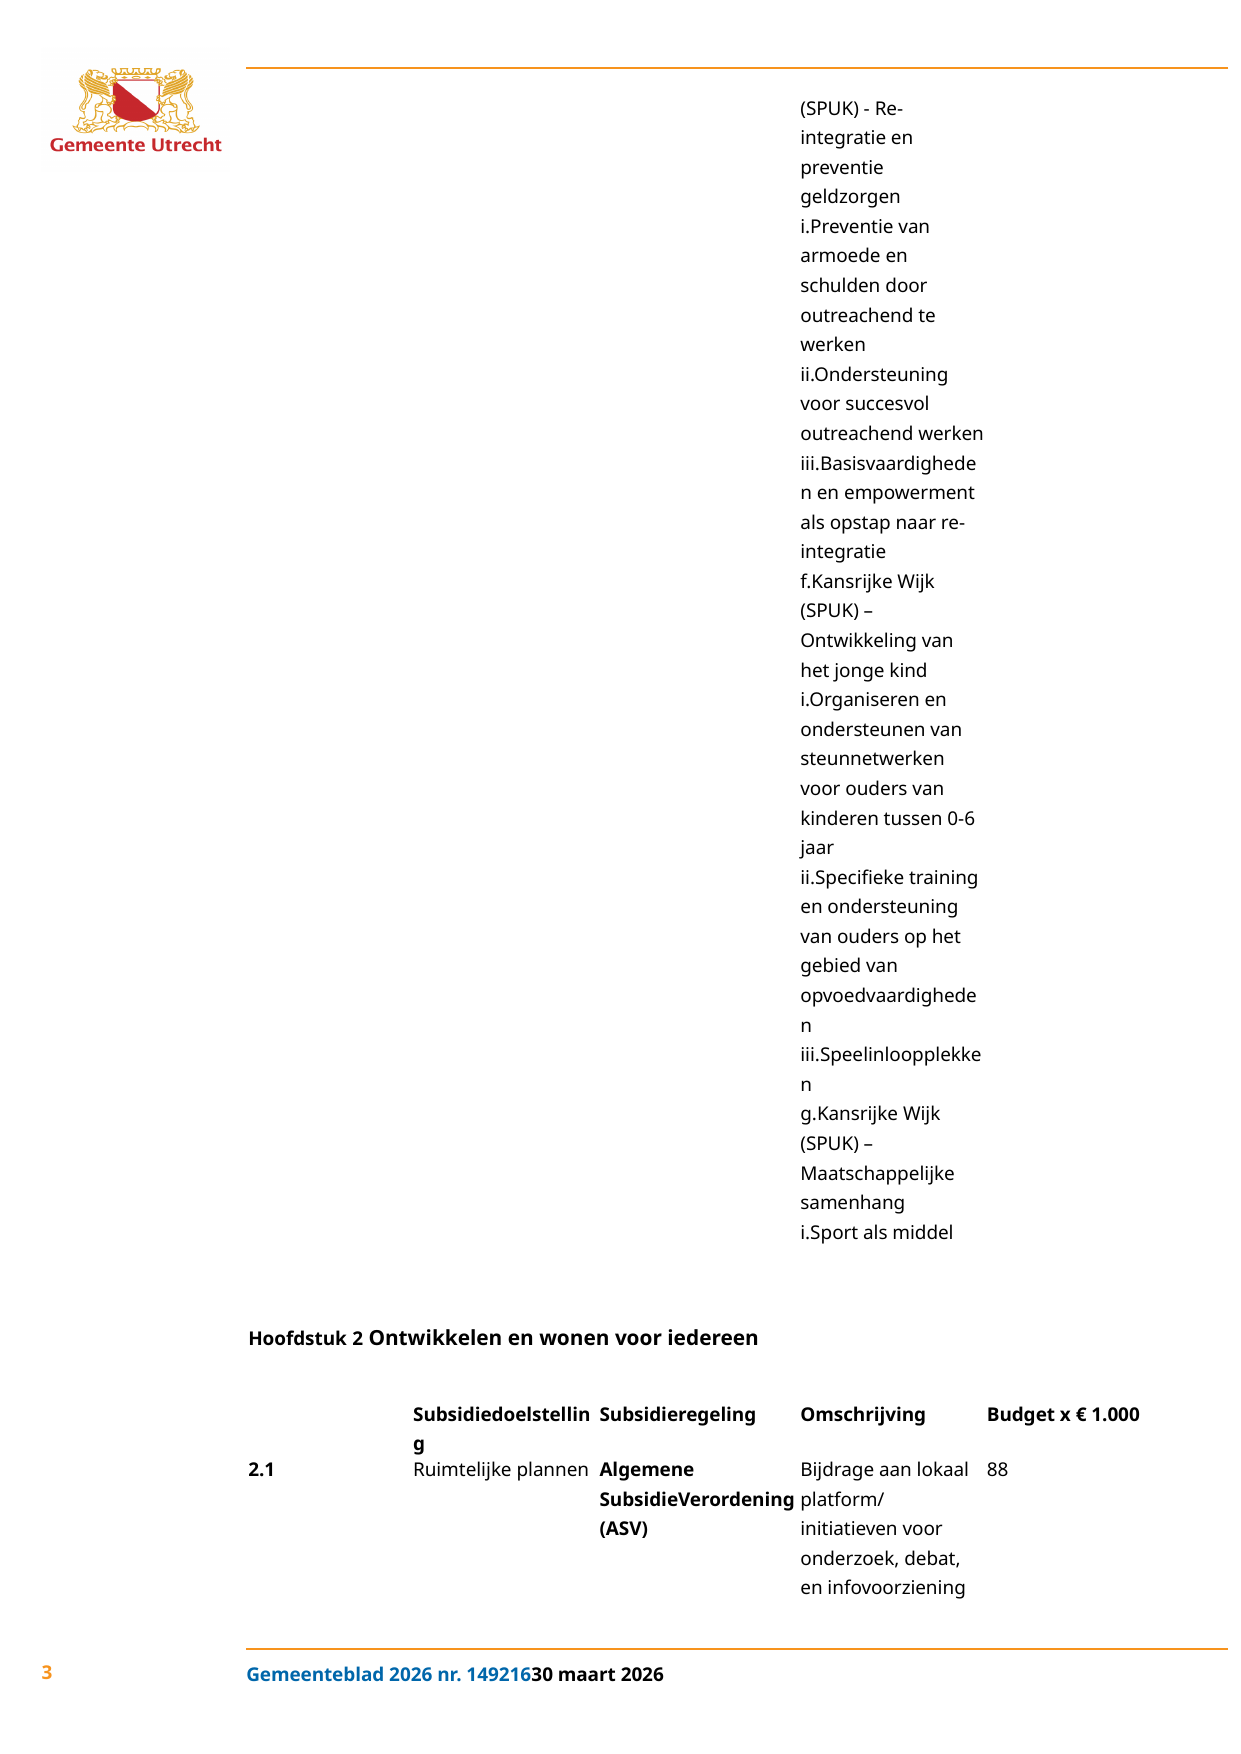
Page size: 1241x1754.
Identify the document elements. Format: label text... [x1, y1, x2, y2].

picture [41, 47, 231, 172]
table_cell 2.1 [248, 1456, 413, 1600]
table_cell Algemene SubsidieVerordening (ASV) [599, 1456, 800, 1600]
table_header [248, 1401, 413, 1456]
table_header Budget x € 1.000 [987, 1401, 1152, 1456]
table_cell Ruimtelijke plannen [413, 1456, 599, 1600]
table_header Subsidiedoelstelling [413, 1401, 599, 1456]
table_cell Bijdrage aan lokaal platform/ initiatieven voor onderzoek, debat, en infovoorziening [800, 1456, 987, 1600]
table_cell [987, 95, 1152, 1304]
table_cell 88 [987, 1456, 1152, 1600]
text Hoofdstuk 2 Ontwikkelen en wonen voor iedereen [248, 1323, 1152, 1352]
table_header Omschrijving [800, 1401, 987, 1456]
table_cell [413, 95, 599, 1304]
table_cell (SPUK) - Re-integratie en preventie geldzorgen i.Preventie van armoede en schulden door outreachend te werken ii.Ondersteuning voor succesvol outreachend werken iii.Basisvaardigheden en empowerment als opstap naar re-integratie f.Kansrijke Wijk (SPUK) – Ontwikkeling van het jonge kind i.Organiseren en ondersteunen van steunnetwerken voor ouders van kinderen tussen 0-6 jaar ii.Specifieke training en ondersteuning van ouders op het gebied van opvoedvaardigheden iii.Speelinloopplekken g.Kansrijke Wijk (SPUK) – Maatschappelijke samenhang i.Sport als middel [800, 95, 987, 1304]
table_cell [248, 95, 413, 1304]
table_cell [599, 95, 800, 1304]
table_header Subsidieregeling [599, 1401, 800, 1456]
